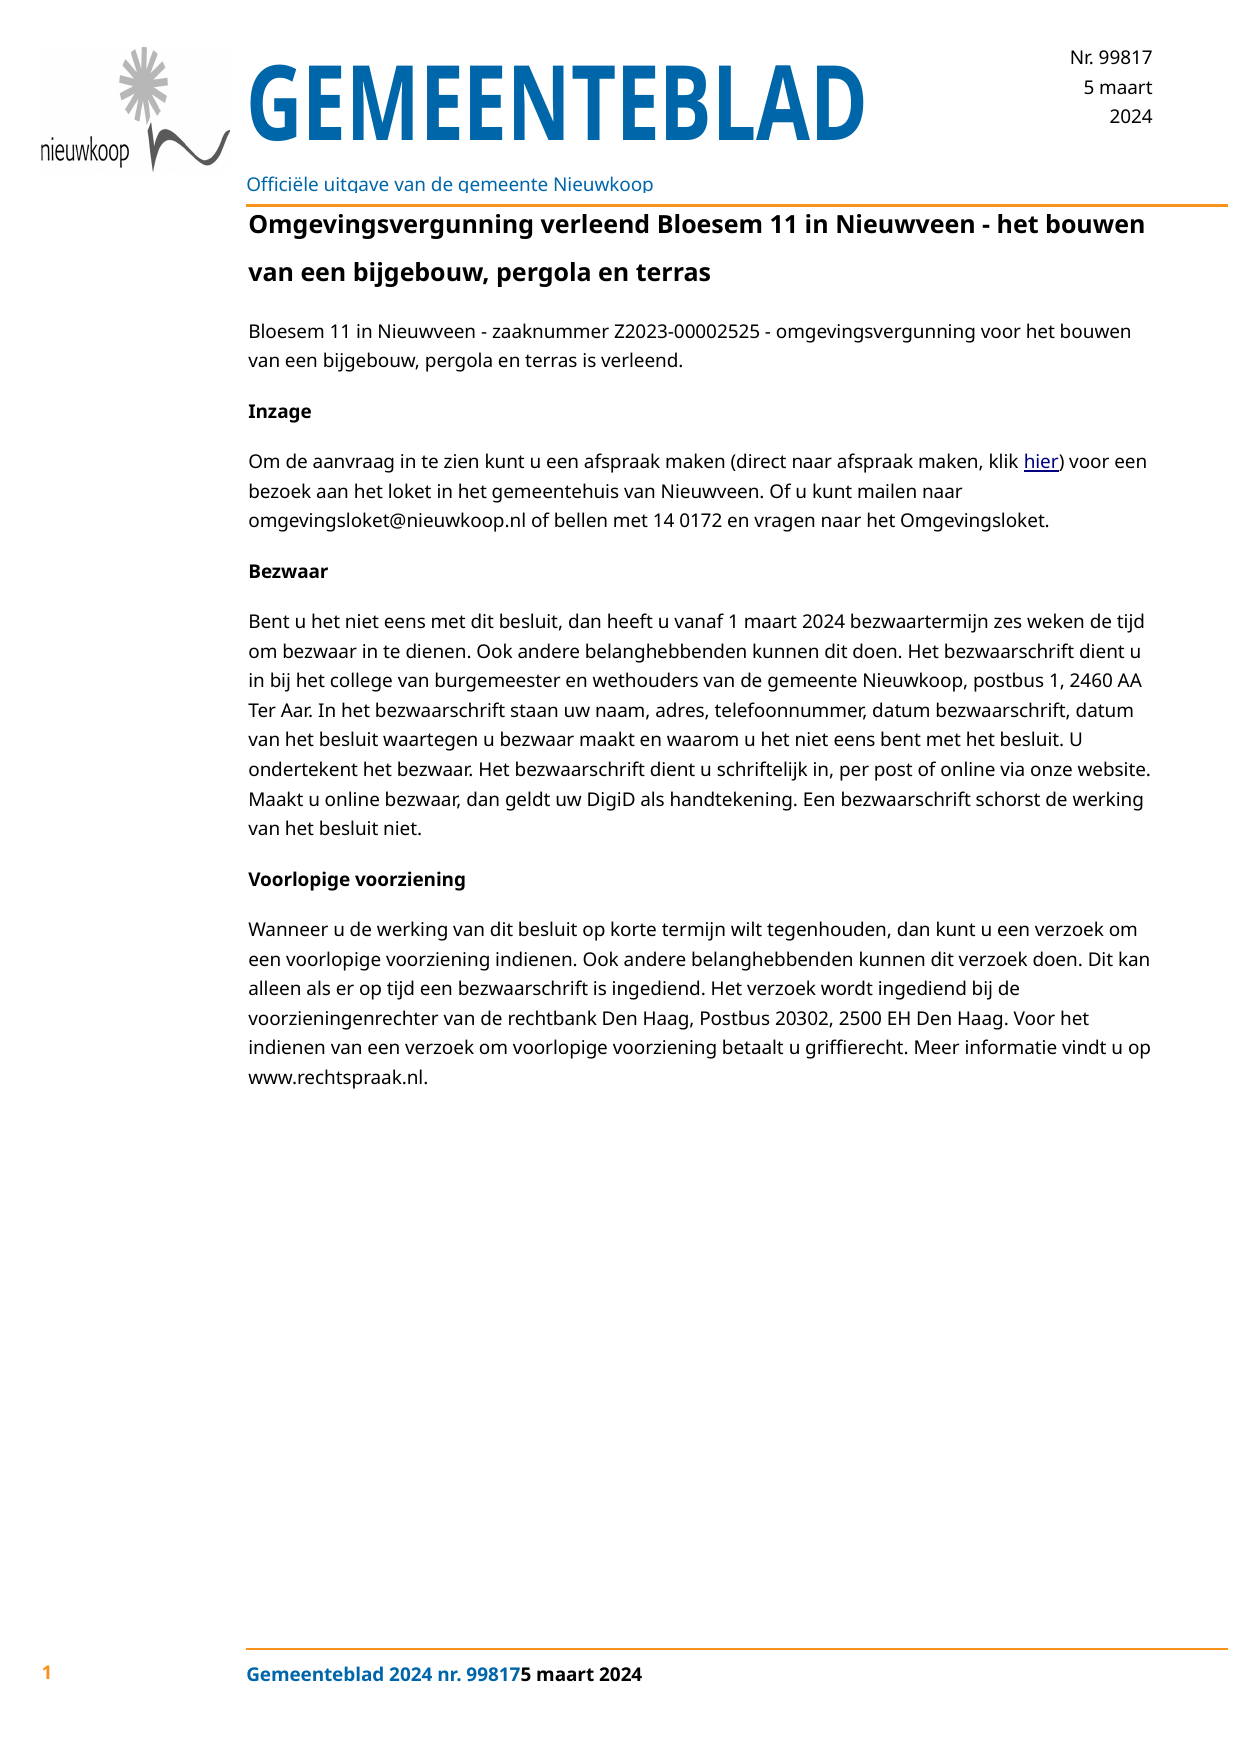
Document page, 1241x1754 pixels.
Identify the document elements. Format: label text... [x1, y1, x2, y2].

text Omgevingsvergunning verleend Bloesem 11 in Nieuwveen - het bouwen van een bijgebouw, pergola en terras [248, 207, 1152, 288]
text Bloesem 11 in Nieuwveen - zaaknummer Z2023-00002525 - omgevingsvergunning voor het bouwen van een bijgebouw, pergola en terras is verleend. [248, 318, 1152, 373]
text Om de aanvraag in te zien kunt u een afspraak maken (direct naar afspraak maken, klik hier) voor een bezoek aan het loket in het gemeentehuis van Nieuwveen. Of u kunt mailen naar omgevingsloket@nieuwkoop.nl of bellen met 14 0172 en vragen naar het Omgevingsloket. [248, 448, 1152, 533]
text Wanneer u de werking van dit besluit op korte termijn wilt tegenhouden, dan kunt u een verzoek om een voorlopige voorziening indienen. Ook andere belanghebbenden kunnen dit verzoek doen. Dit kan alleen als er op tijd een bezwaarschrift is ingediend. Het verzoek wordt ingediend bij de voorzieningenrechter van de rechtbank Den Haag, Postbus 20302, 2500 EH Den Haag. Voor het indienen van een verzoek om voorlopige voorziening betaalt u griffierecht. Meer informatie vindt u op www.rechtspraak.nl. [248, 916, 1152, 1090]
picture [41, 47, 231, 172]
text Bent u het niet eens met dit besluit, dan heeft u vanaf 1 maart 2024 bezwaartermijn zes weken de tijd om bezwaar in te dienen. Ook andere belanghebbenden kunnen dit doen. Het bezwaarschrift dient u in bij het college van burgemeester en wethouders van de gemeente Nieuwkoop, postbus 1, 2460 AA Ter Aar. In het bezwaarschrift staan uw naam, adres, telefoonnummer, datum bezwaarschrift, datum van het besluit waartegen u bezwaar maakt en waarom u het niet eens bent met het besluit. U ondertekent het bezwaar. Het bezwaarschrift dient u schriftelijk in, per post of online via onze website. Maakt u online bezwaar, dan geldt uw DigiD als handtekening. Een bezwaarschrift schorst de werking van het besluit niet. [248, 608, 1152, 841]
text Bezwaar [248, 558, 1152, 584]
text Voorlopige voorziening [248, 866, 1152, 892]
text Inzage [248, 398, 1152, 424]
